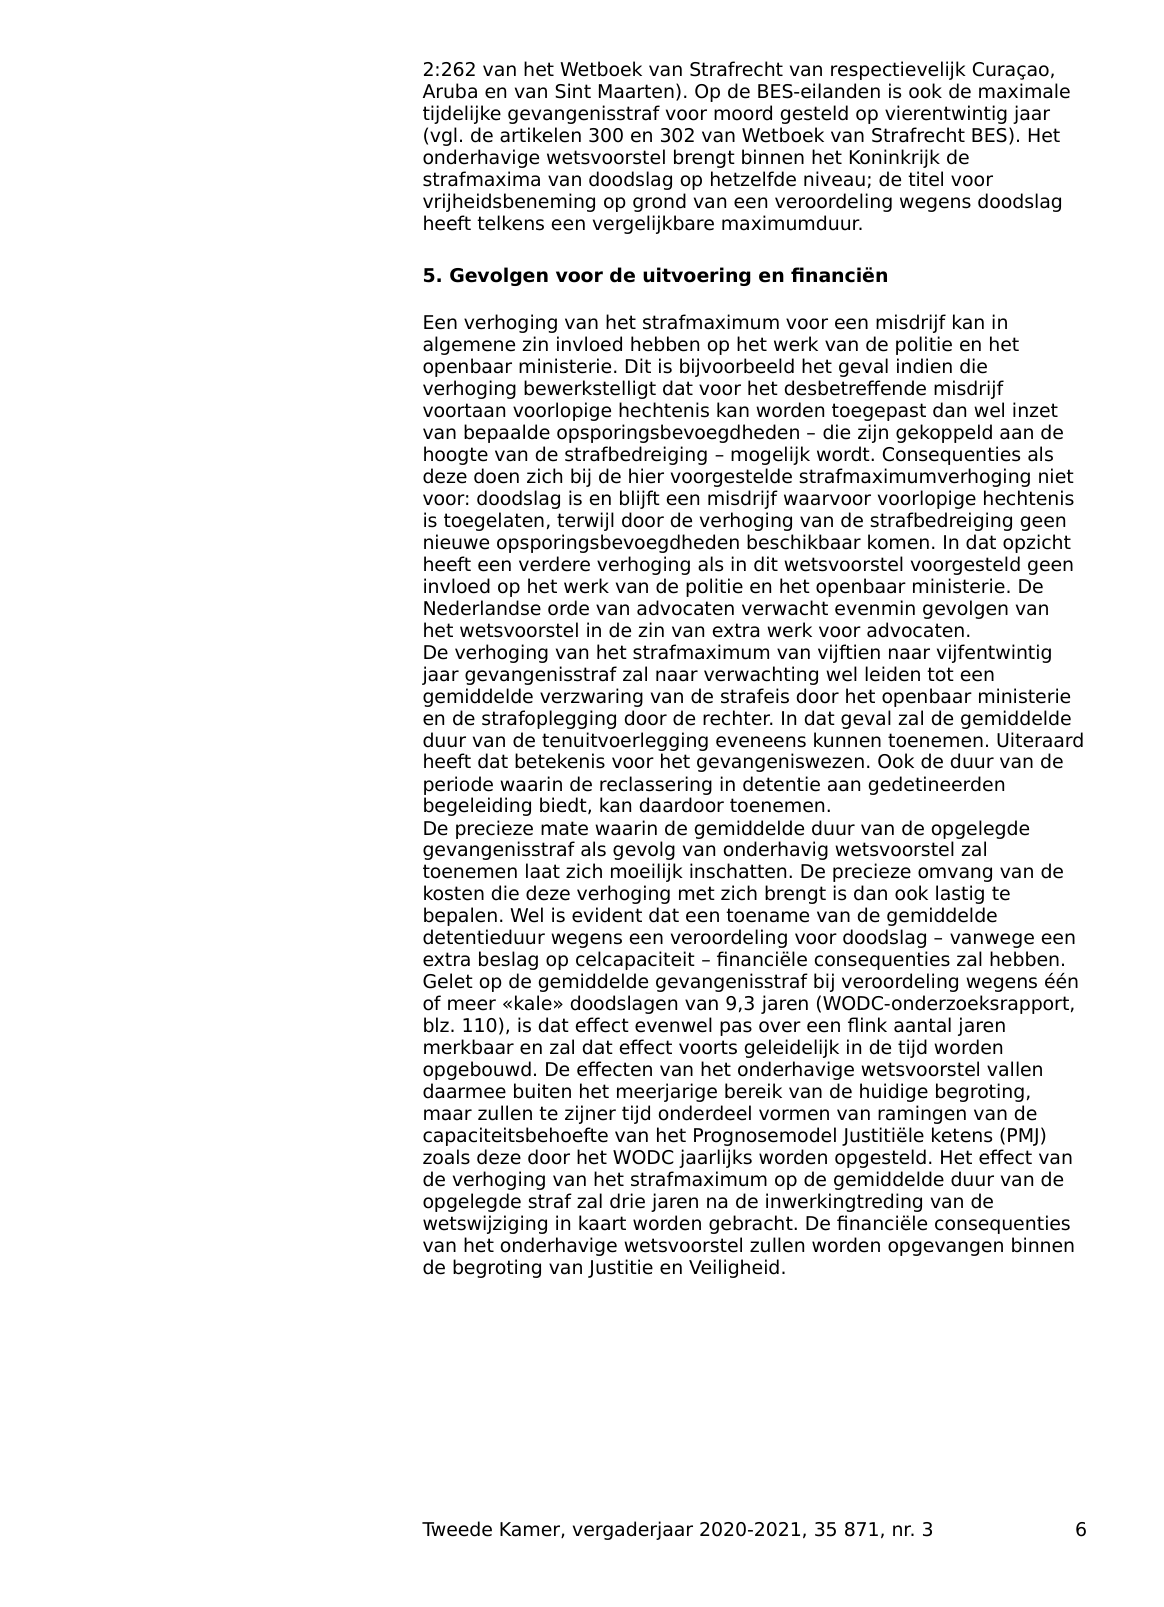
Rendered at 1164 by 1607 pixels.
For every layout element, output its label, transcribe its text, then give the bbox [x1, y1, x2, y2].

text De verhoging van het strafmaximum van vijftien naar vijfentwintig jaar gevangenisstraf zal naar verwachting wel leiden tot een gemiddelde verzwaring van de strafeis door het openbaar ministerie en de strafoplegging door de rechter. In dat geval zal de gemiddelde duur van de tenuitvoerlegging eveneens kunnen toenemen. Uiteraard heeft dat betekenis voor het gevangeniswezen. Ook de duur van de periode waarin de reclassering in detentie aan gedetineerden begeleiding biedt, kan daardoor toenemen. [422, 642, 1087, 817]
text Een verhoging van het strafmaximum voor een misdrijf kan in algemene zin invloed hebben op het werk van de politie en het openbaar ministerie. Dit is bijvoorbeeld het geval indien die verhoging bewerkstelligt dat voor het desbetreffende misdrijf voortaan voorlopige hechtenis kan worden toegepast dan wel inzet van bepaalde opsporingsbevoegdheden – die zijn gekoppeld aan de hoogte van de strafbedreiging – mogelijk wordt. Consequenties als deze doen zich bij de hier voorgestelde strafmaximumverhoging niet voor: doodslag is en blijft een misdrijf waarvoor voorlopige hechtenis is toegelaten, terwijl door de verhoging van de strafbedreiging geen nieuwe opsporingsbevoegdheden beschikbaar komen. In dat opzicht heeft een verdere verhoging als in dit wetsvoorstel voorgesteld geen invloed op het werk van de politie en het openbaar ministerie. De Nederlandse orde van advocaten verwacht evenmin gevolgen van het wetsvoorstel in de zin van extra werk voor advocaten. [422, 312, 1087, 642]
text De precieze mate waarin de gemiddelde duur van de opgelegde gevangenisstraf als gevolg van onderhavig wetsvoorstel zal toenemen laat zich moeilijk inschatten. De precieze omvang van de kosten die deze verhoging met zich brengt is dan ook lastig te bepalen. Wel is evident dat een toename van de gemiddelde detentieduur wegens een veroordeling voor doodslag – vanwege een extra beslag op celcapaciteit – financiële consequenties zal hebben. Gelet op de gemiddelde gevangenisstraf bij veroordeling wegens één of meer «kale» doodslagen van 9,3 jaren (WODC-onderzoeksrapport, blz. 110), is dat effect evenwel pas over een flink aantal jaren merkbaar en zal dat effect voorts geleidelijk in de tijd worden opgebouwd. De effecten van het onderhavige wetsvoorstel vallen daarmee buiten het meerjarige bereik van de huidige begroting, maar zullen te zijner tijd onderdeel vormen van ramingen van de capaciteitsbehoefte van het Prognosemodel Justitiële ketens (PMJ) zoals deze door het WODC jaarlijks worden opgesteld. Het effect van de verhoging van het strafmaximum op de gemiddelde duur van de opgelegde straf zal drie jaren na de inwerkingtreding van de wetswijziging in kaart worden gebracht. De financiële consequenties van het onderhavige wetsvoorstel zullen worden opgevangen binnen de begroting van Justitie en Veiligheid. [422, 817, 1087, 1279]
subtitle 5. Gevolgen voor de uitvoering en financiën [422, 265, 1087, 287]
text 2:262 van het Wetboek van Strafrecht van respectievelijk Curaçao, Aruba en van Sint Maarten). Op de BES-eilanden is ook de maximale tijdelijke gevangenisstraf voor moord gesteld op vierentwintig jaar (vgl. de artikelen 300 en 302 van Wetboek van Strafrecht BES). Het onderhavige wetsvoorstel brengt binnen het Koninkrijk de strafmaxima van doodslag op hetzelfde niveau; de titel voor vrijheidsbeneming op grond van een veroordeling wegens doodslag heeft telkens een vergelijkbare maximumduur. [422, 59, 1087, 235]
